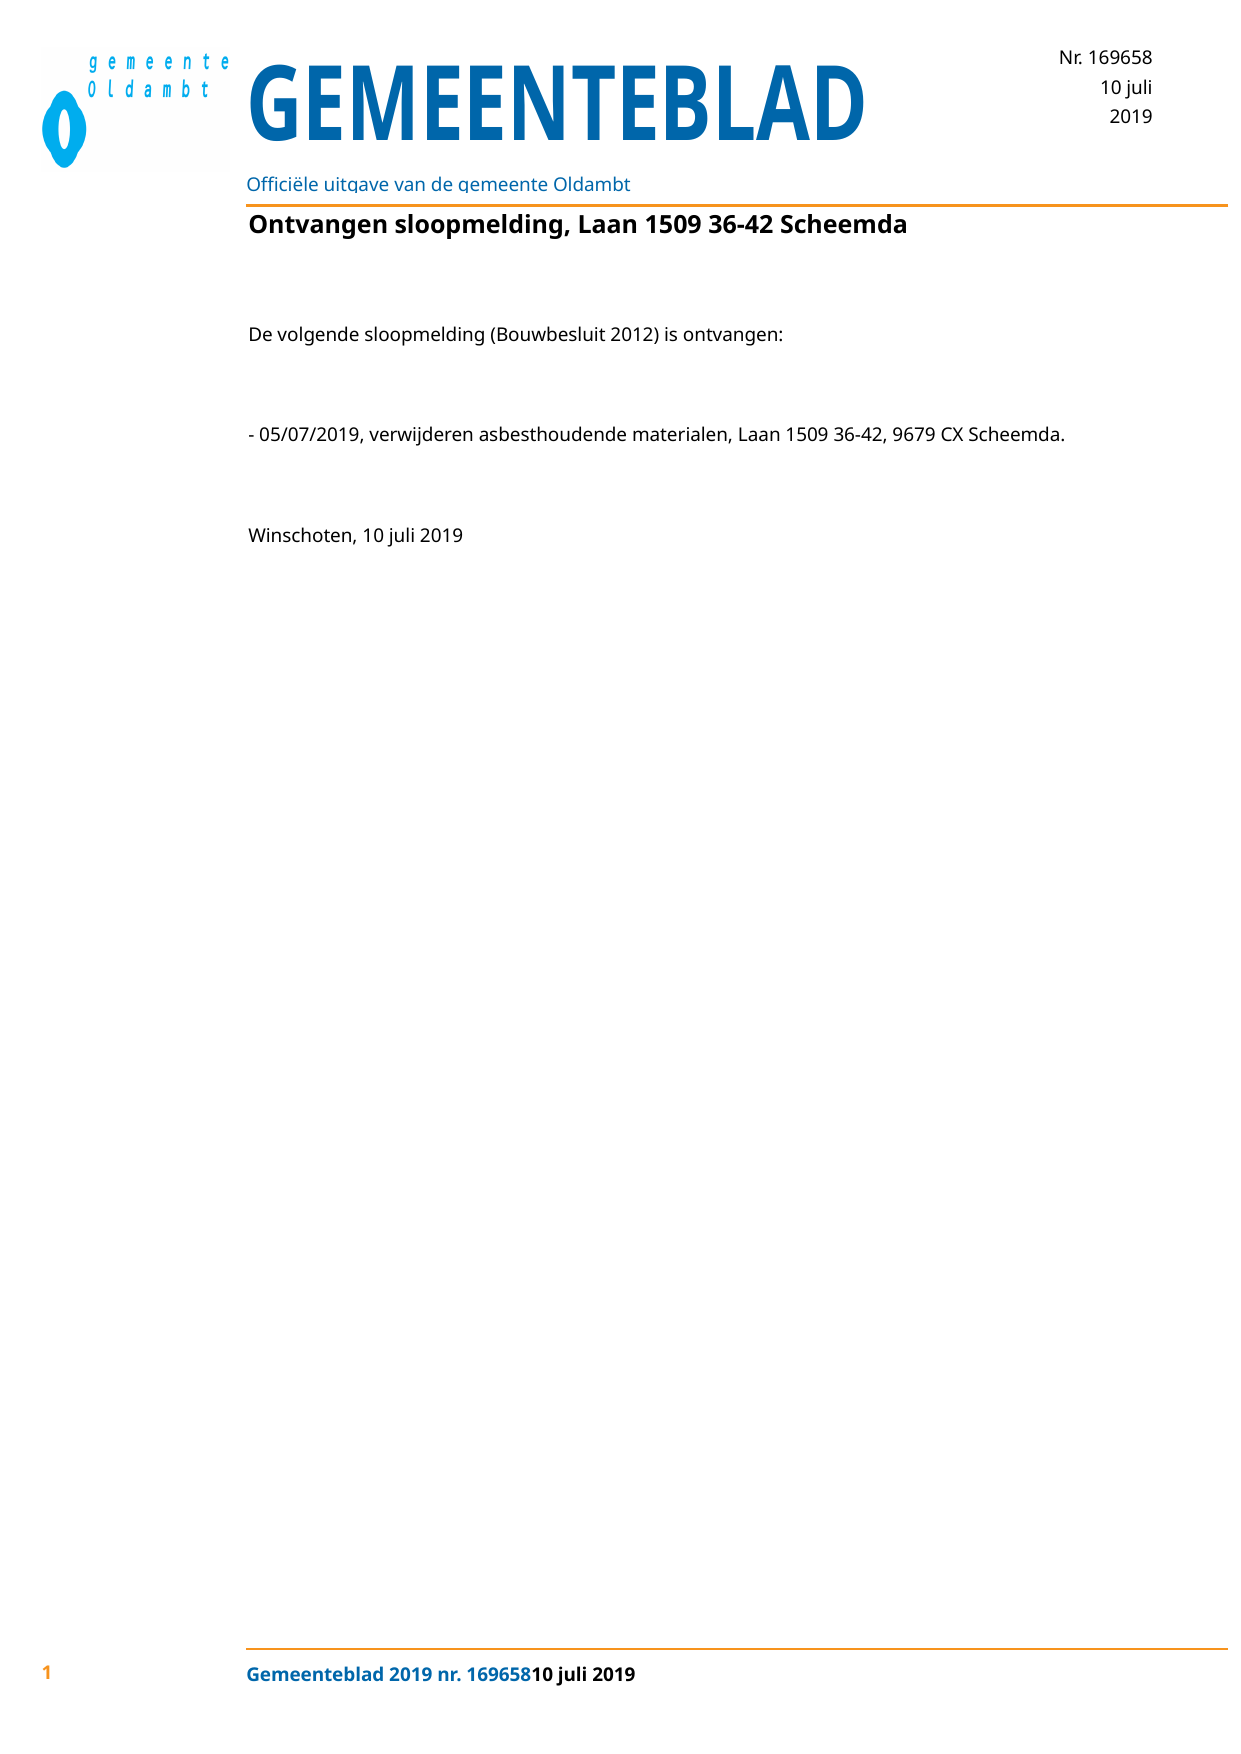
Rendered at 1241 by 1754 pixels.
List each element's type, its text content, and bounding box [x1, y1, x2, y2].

text De volgende sloopmelding (Bouwbesluit 2012) is ontvangen: [248, 321, 1152, 346]
text Ontvangen sloopmelding, Laan 1509 36-42 Scheemda [248, 207, 1152, 241]
picture [41, 47, 231, 172]
text Winschoten, 10 juli 2019 [248, 522, 1152, 548]
text - 05/07/2019, verwijderen asbesthoudende materialen, Laan 1509 36-42, 9679 CX Scheemda. [248, 422, 1152, 447]
